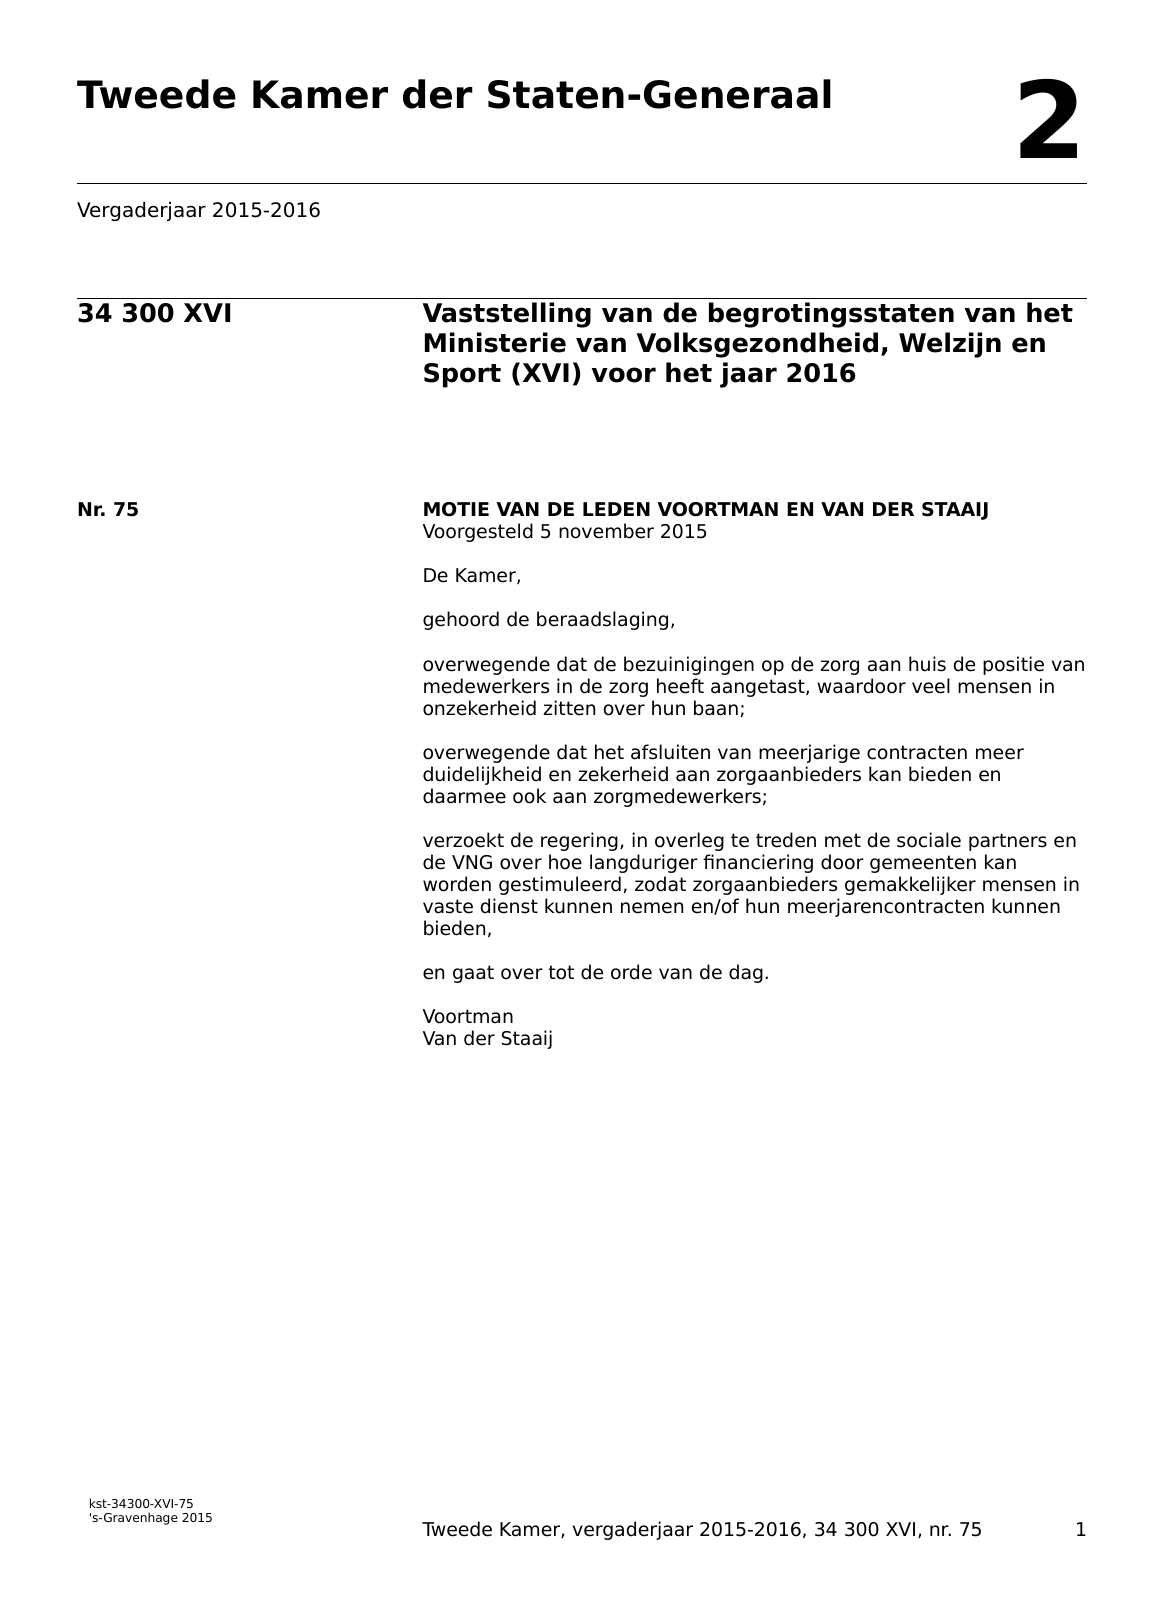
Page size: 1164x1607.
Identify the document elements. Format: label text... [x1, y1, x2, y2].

table_cell Vergaderjaar 2015-2016 [77, 184, 1087, 298]
subtitle Nr. 75 MOTIE VAN DE LEDEN VOORTMAN EN VAN DER STAAIJ [77, 499, 1087, 521]
table_header 2 [886, 59, 1087, 183]
text Voorgesteld 5 november 2015 [422, 521, 1087, 543]
text overwegende dat het afsluiten van meerjarige contracten meer duidelijkheid en zekerheid aan zorgaanbieders kan bieden en daarmee ook aan zorgmedewerkers; [422, 742, 1087, 808]
text gehoord de beraadslaging, [422, 609, 1087, 631]
text Voortman [422, 1006, 1087, 1028]
subtitle 34 300 XVI Vaststelling van de begrotingsstaten van het Ministerie van Volksgezondheid, Welzijn en Sport (XVI) voor het jaar 2016 [77, 299, 1087, 388]
text kst-34300-XVI-75 [88, 1497, 323, 1511]
text en gaat over tot de orde van de dag. [422, 962, 1087, 984]
text overwegende dat de bezuinigingen op de zorg aan huis de positie van medewerkers in de zorg heeft aangetast, waardoor veel mensen in onzekerheid zitten over hun baan; [422, 653, 1087, 719]
text 's-Gravenhage 2015 [88, 1511, 323, 1525]
text Van der Staaij [422, 1028, 1087, 1050]
table_header Tweede Kamer der Staten-Generaal [77, 59, 886, 183]
text verzoekt de regering, in overleg te treden met de sociale partners en de VNG over hoe langduriger financiering door gemeenten kan worden gestimuleerd, zodat zorgaanbieders gemakkelijker mensen in vaste dienst kunnen nemen en/of hun meerjarencontracten kunnen bieden, [422, 830, 1087, 940]
text De Kamer, [422, 565, 1087, 587]
